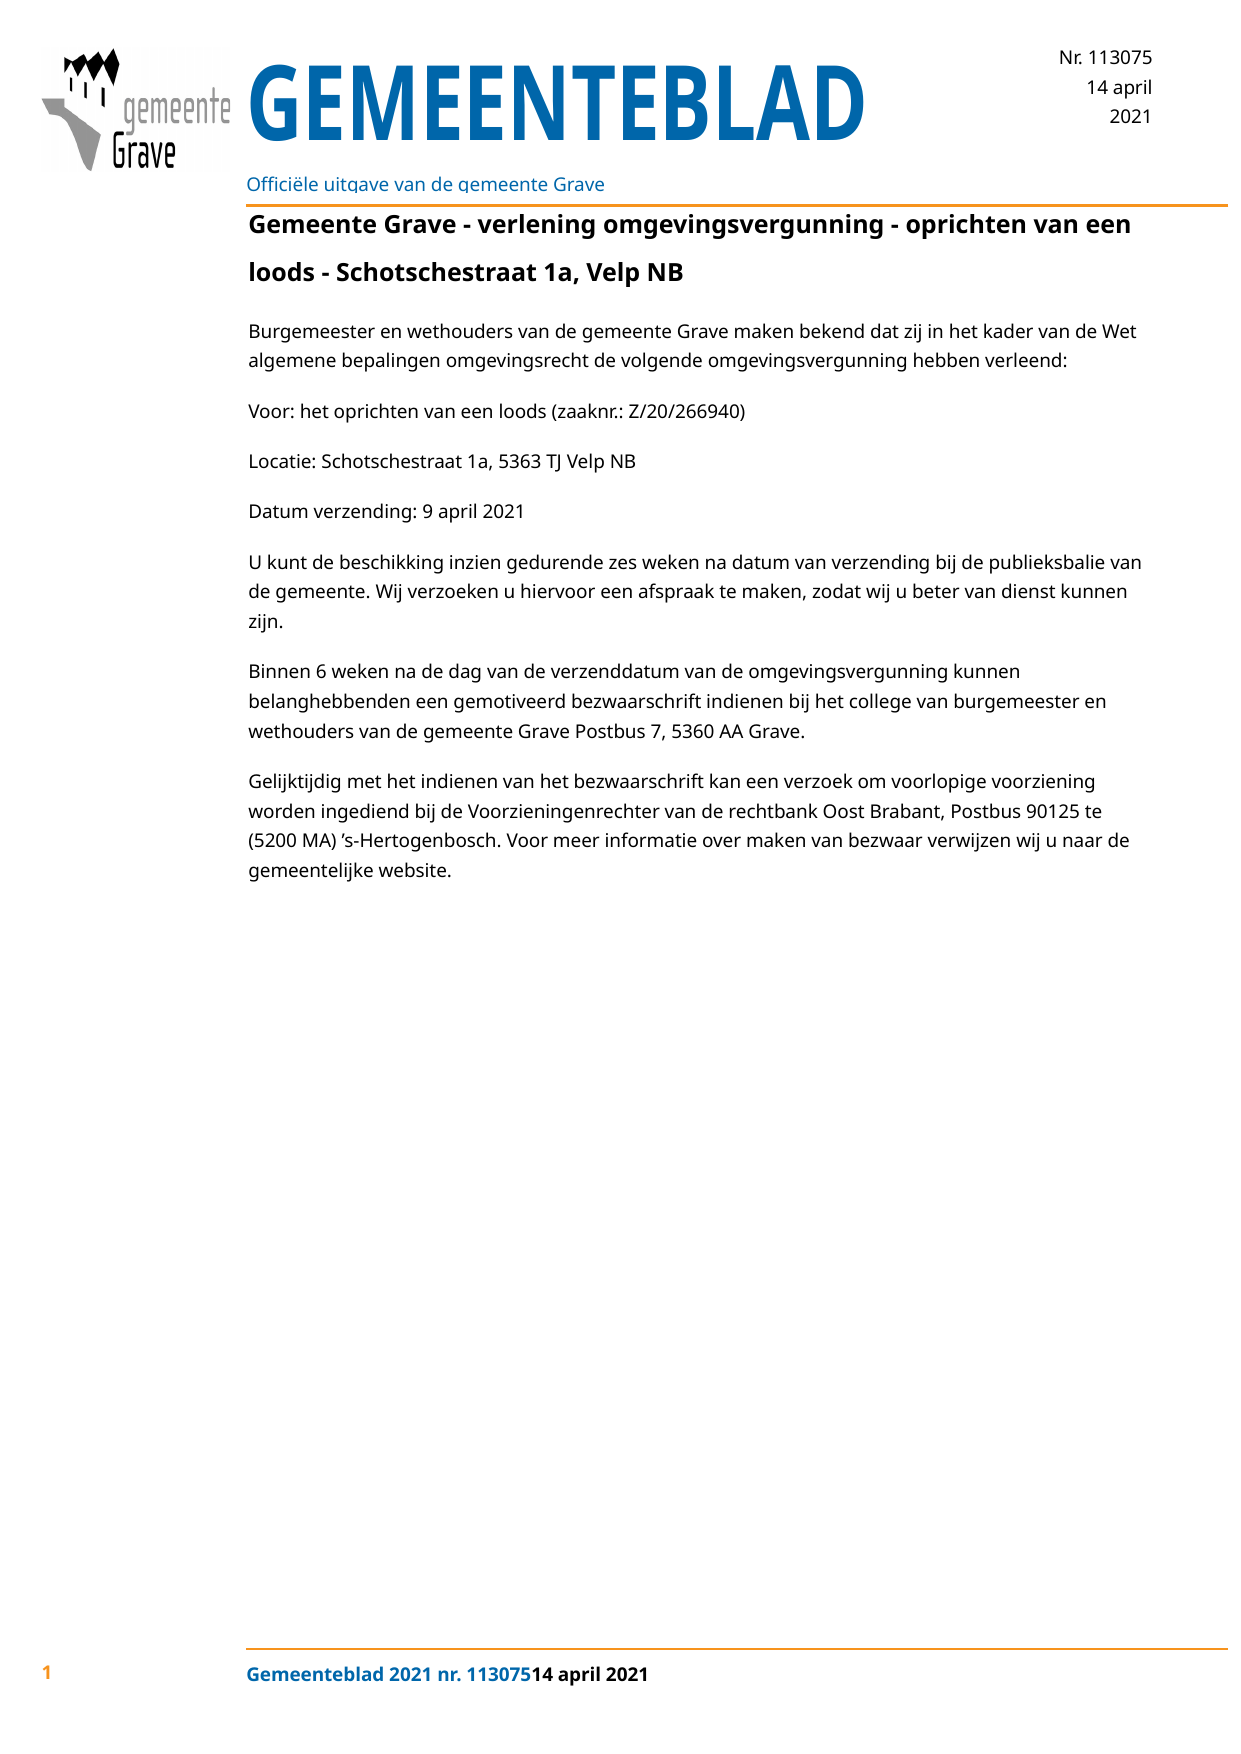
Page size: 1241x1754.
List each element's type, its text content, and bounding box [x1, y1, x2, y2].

text Voor: het oprichten van een loods (zaaknr.: Z/20/266940) [248, 398, 1152, 424]
picture [41, 47, 231, 172]
text Locatie: Schotschestraat 1a, 5363 TJ Velp NB [248, 448, 1152, 474]
text Burgemeester en wethouders van de gemeente Grave maken bekend dat zij in het kader van de Wet algemene bepalingen omgevingsrecht de volgende omgevingsvergunning hebben verleend: [248, 318, 1152, 373]
text U kunt de beschikking inzien gedurende zes weken na datum van verzending bij de publieksbalie van de gemeente. Wij verzoeken u hiervoor een afspraak te maken, zodat wij u beter van dienst kunnen zijn. [248, 549, 1152, 634]
text Datum verzending: 9 april 2021 [248, 499, 1152, 524]
text Gemeente Grave - verlening omgevingsvergunning - oprichten van een loods - Schotschestraat 1a, Velp NB [248, 207, 1152, 288]
text Binnen 6 weken na de dag van de verzenddatum van de omgevingsvergunning kunnen belanghebbenden een gemotiveerd bezwaarschrift indienen bij het college van burgemeester en wethouders van de gemeente Grave Postbus 7, 5360 AA Grave. [248, 659, 1152, 744]
text Gelijktijdig met het indienen van het bezwaarschrift kan een verzoek om voorlopige voorziening worden ingediend bij de Voorzieningenrechter van de rechtbank Oost Brabant, Postbus 90125 te (5200 MA) ’s-Hertogenbosch. Voor meer informatie over maken van bezwaar verwijzen wij u naar de gemeentelijke website. [248, 768, 1152, 883]
